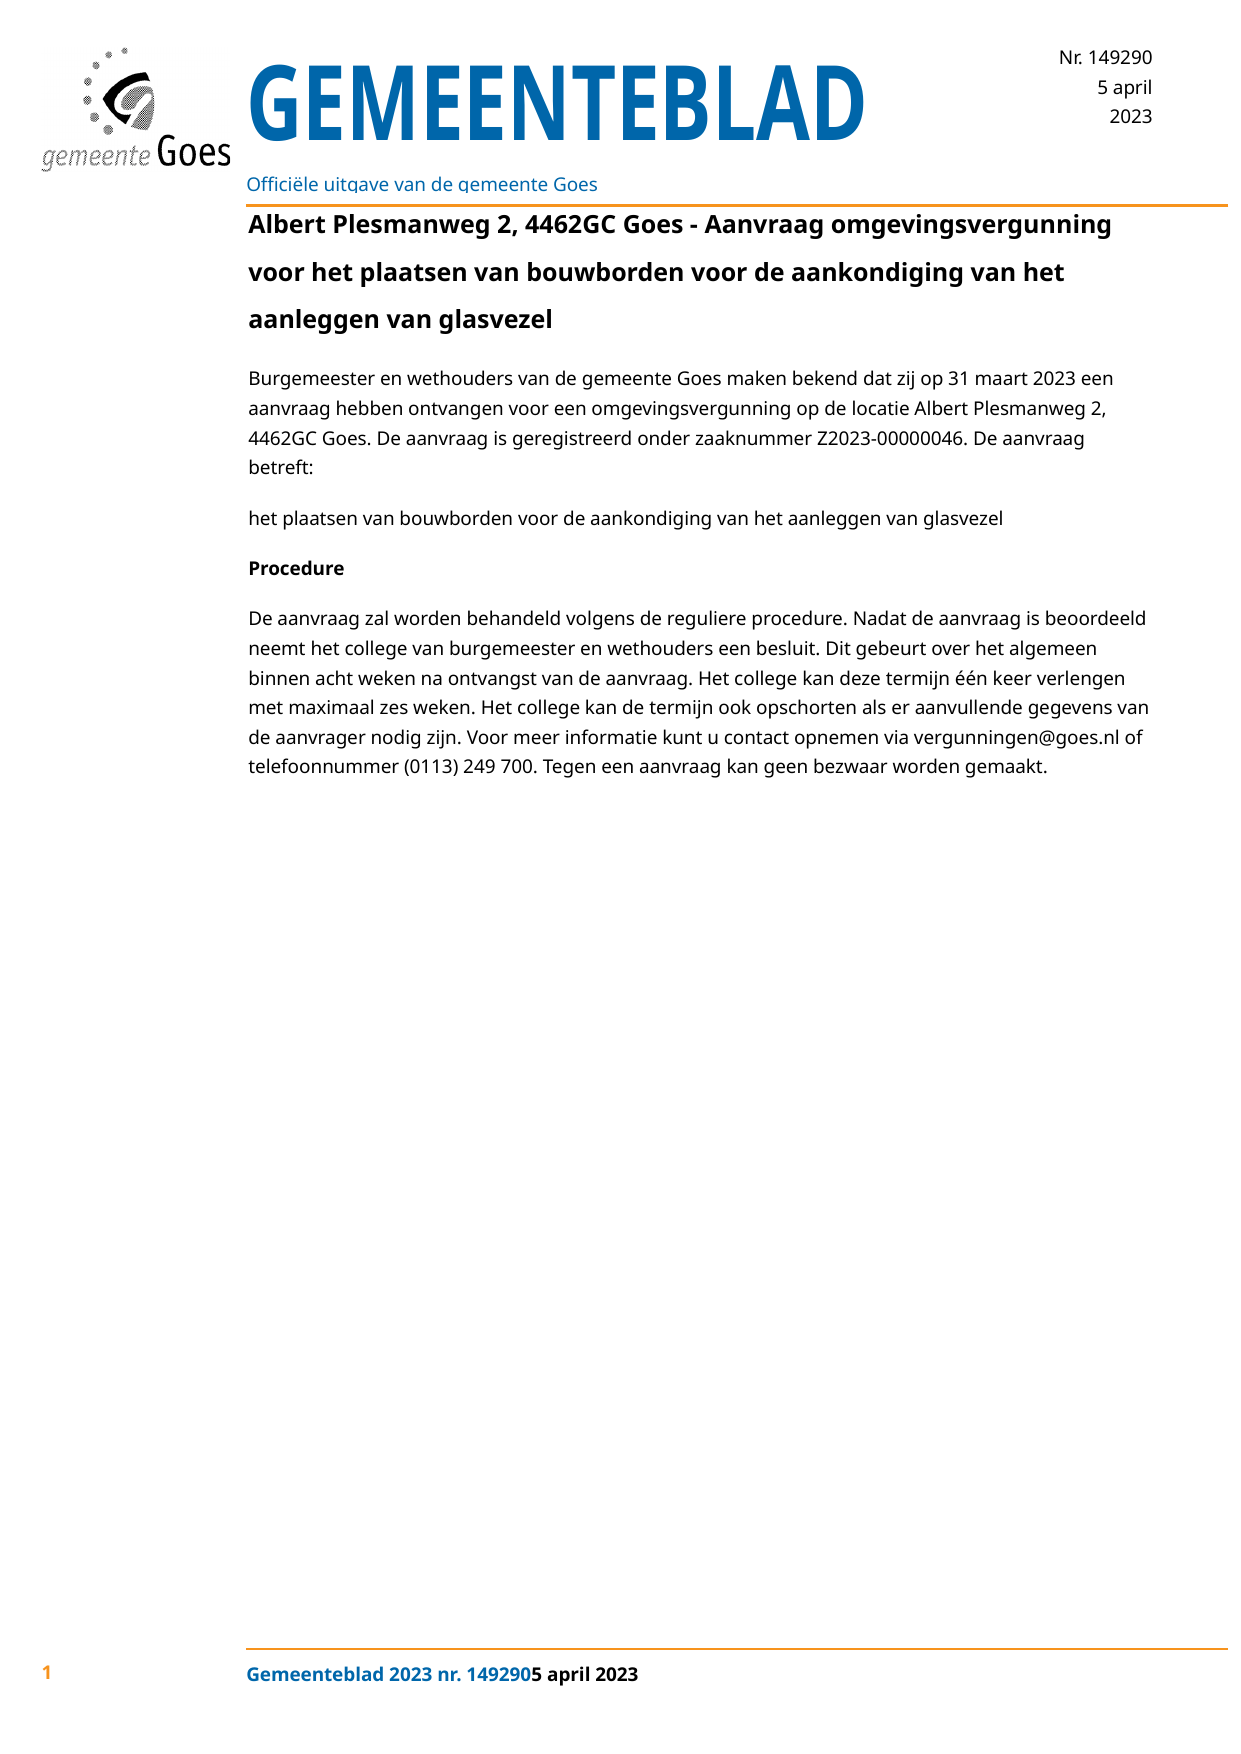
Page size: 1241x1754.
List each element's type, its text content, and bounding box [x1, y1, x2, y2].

text het plaatsen van bouwborden voor de aankondiging van het aanleggen van glasvezel [248, 505, 1152, 530]
text Burgemeester en wethouders van de gemeente Goes maken bekend dat zij op 31 maart 2023 een aanvraag hebben ontvangen voor een omgevingsvergunning op de locatie Albert Plesmanweg 2, 4462GC Goes. De aanvraag is geregistreerd onder zaaknummer Z2023-00000046. De aanvraag betreft: [248, 366, 1152, 480]
text De aanvraag zal worden behandeld volgens de reguliere procedure. Nadat de aanvraag is beoordeeld neemt het college van burgemeester en wethouders een besluit. Dit gebeurt over het algemeen binnen acht weken na ontvangst van de aanvraag. Het college kan deze termijn één keer verlengen met maximaal zes weken. Het college kan de termijn ook opschorten als er aanvullende gegevens van de aanvrager nodig zijn. Voor meer informatie kunt u contact opnemen via vergunningen@goes.nl of telefoonnummer (0113) 249 700. Tegen een aanvraag kan geen bezwaar worden gemaakt. [248, 606, 1152, 779]
text Albert Plesmanweg 2, 4462GC Goes - Aanvraag omgevingsvergunning voor het plaatsen van bouwborden voor de aankondiging van het aanleggen van glasvezel [248, 207, 1152, 336]
picture [41, 47, 231, 172]
text Procedure [248, 555, 1152, 581]
